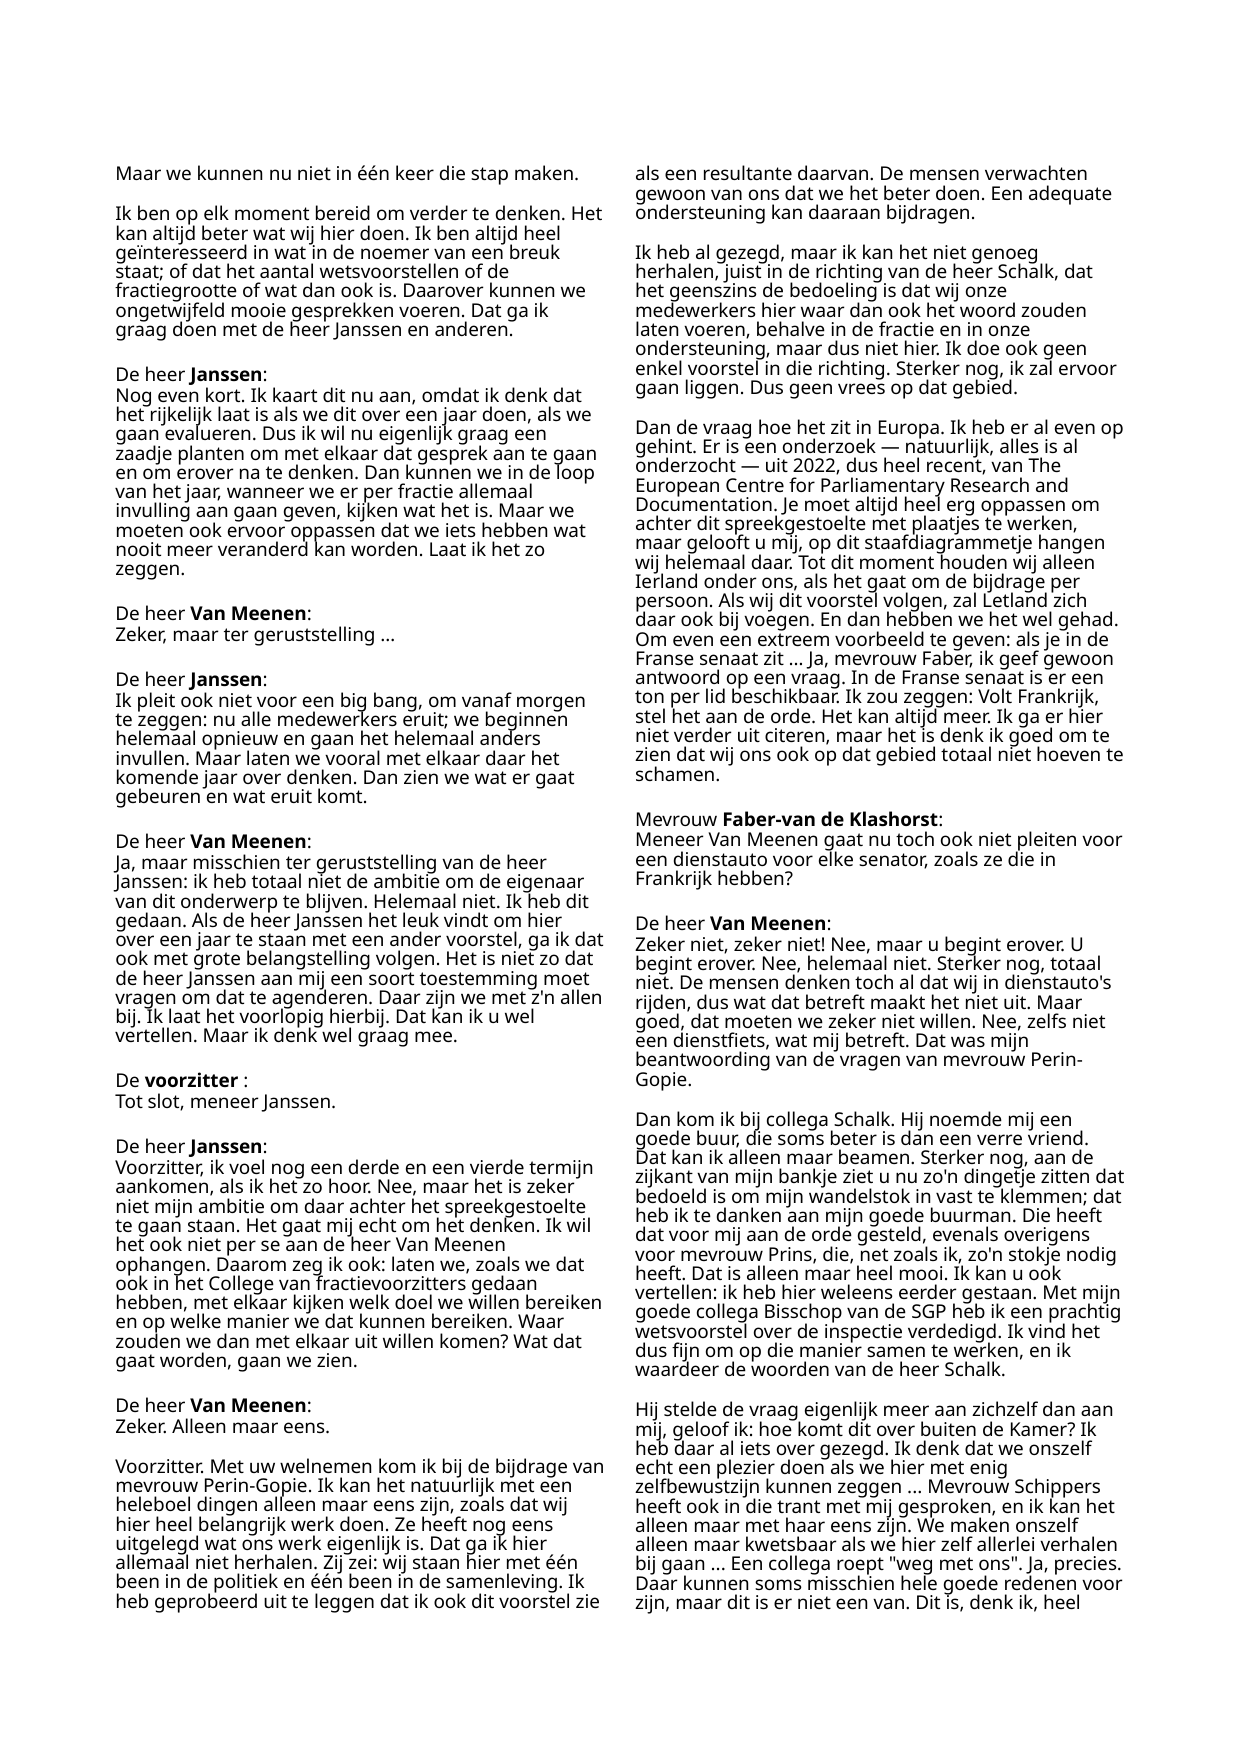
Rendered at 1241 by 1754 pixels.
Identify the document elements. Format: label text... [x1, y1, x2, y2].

text De heer Van Meenen: [115, 1392, 605, 1418]
text Zeker niet, zeker niet! Nee, maar u begint erover. U begint erover. Nee, helemaal niet. Sterker nog, totaal niet. De mensen denken toch al dat wij in dienstauto's rijden, dus wat dat betreft maakt het niet uit. Maar goed, dat moeten we zeker niet willen. Nee, zelfs niet een dienstfiets, wat mij betreft. Dat was mijn beantwoording van de vragen van mevrouw Perin-Gopie. [635, 936, 1125, 1090]
text Dan kom ik bij collega Schalk. Hij noemde mij een goede buur, die soms beter is dan een verre vriend. Dat kan ik alleen maar beamen. Sterker nog, aan de zijkant van mijn bankje ziet u nu zo'n dingetje zitten dat bedoeld is om mijn wandelstok in vast te klemmen; dat heb ik te danken aan mijn goede buurman. Die heeft dat voor mij aan de orde gesteld, evenals overigens voor mevrouw Prins, die, net zoals ik, zo'n stokje nodig heeft. Dat is alleen maar heel mooi. Ik kan u ook vertellen: ik heb hier weleens eerder gestaan. Met mijn goede collega Bisschop van de SGP heb ik een prachtig wetsvoorstel over de inspectie verdedigd. Ik vind het dus fijn om op die manier samen te werken, en ik waardeer de woorden van de heer Schalk. [635, 1111, 1125, 1381]
text Ik ben op elk moment bereid om verder te denken. Het kan altijd beter wat wij hier doen. Ik ben altijd heel geïnteresseerd in wat in de noemer van een breuk staat; of dat het aantal wetsvoorstellen of de fractiegrootte of wat dan ook is. Daarover kunnen we ongetwijfeld mooie gesprekken voeren. Dat ga ik graag doen met de heer Janssen en anderen. [115, 205, 605, 340]
text Voorzitter. Met uw welnemen kom ik bij de bijdrage van mevrouw Perin-Gopie. Ik kan het natuurlijk met een heleboel dingen alleen maar eens zijn, zoals dat wij hier heel belangrijk werk doen. Ze heeft nog eens uitgelegd wat ons werk eigenlijk is. Dat ga ik hier allemaal niet herhalen. Zij zei: wij staan hier met één been in de politiek en één been in de samenleving. Ik heb geprobeerd uit te leggen dat ik ook dit voorstel zie [115, 1458, 605, 1612]
text De voorzitter : [115, 1068, 605, 1093]
text Ja, maar misschien ter geruststelling van de heer Janssen: ik heb totaal niet de ambitie om de eigenaar van dit onderwerp te blijven. Helemaal niet. Ik heb dit gedaan. Als de heer Janssen het leuk vindt om hier over een jaar te staan met een ander voorstel, ga ik dat ook met grote belangstelling volgen. Het is niet zo dat de heer Janssen aan mij een soort toestemming moet vragen om dat te agenderen. Daar zijn we met z'n allen bij. Ik laat het voorlopig hierbij. Dat kan ik u wel vertellen. Maar ik denk wel graag mee. [115, 854, 605, 1047]
text Meneer Van Meenen gaat nu toch ook niet pleiten voor een dienstauto voor elke senator, zoals ze die in Frankrijk hebben? [635, 831, 1125, 889]
text De heer Janssen: [115, 1133, 605, 1159]
text Mevrouw Faber-van de Klashorst: [635, 806, 1125, 831]
text De heer Van Meenen: [115, 600, 605, 626]
text Ik heb al gezegd, maar ik kan het niet genoeg herhalen, juist in de richting van de heer Schalk, dat het geenszins de bedoeling is dat wij onze medewerkers hier waar dan ook het woord zouden laten voeren, behalve in de fractie en in onze ondersteuning, maar dus niet hier. Ik doe ook geen enkel voorstel in die richting. Sterker nog, ik zal ervoor gaan liggen. Dus geen vrees op dat gebied. [635, 244, 1125, 398]
text Tot slot, meneer Janssen. [115, 1093, 605, 1113]
text De heer Van Meenen: [635, 910, 1125, 936]
text Hij stelde de vraag eigenlijk meer aan zichzelf dan aan mij, geloof ik: hoe komt dit over buiten de Kamer? Ik heb daar al iets over gezegd. Ik denk dat we onszelf echt een plezier doen als we hier met enig zelfbewustzijn kunnen zeggen ... Mevrouw Schippers heeft ook in die trant met mij gesproken, en ik kan het alleen maar met haar eens zijn. We maken onszelf alleen maar kwetsbaar als we hier zelf allerlei verhalen bij gaan ... Een collega roept "weg met ons". Ja, precies. Daar kunnen soms misschien hele goede redenen voor zijn, maar dit is er niet een van. Dit is, denk ik, heel [635, 1401, 1125, 1613]
text Nog even kort. Ik kaart dit nu aan, omdat ik denk dat het rijkelijk laat is als we dit over een jaar doen, als we gaan evalueren. Dus ik wil nu eigenlijk graag een zaadje planten om met elkaar dat gesprek aan te gaan en om erover na te denken. Dan kunnen we in de loop van het jaar, wanneer we er per fractie allemaal invulling aan gaan geven, kijken wat het is. Maar we moeten ook ervoor oppassen dat we iets hebben wat nooit meer veranderd kan worden. Laat ik het zo zeggen. [115, 387, 605, 579]
text Ik pleit ook niet voor een big bang, om vanaf morgen te zeggen: nu alle medewerkers eruit; we beginnen helemaal opnieuw en gaan het helemaal anders invullen. Maar laten we vooral met elkaar daar het komende jaar over denken. Dan zien we wat er gaat gebeuren en wat eruit komt. [115, 692, 605, 807]
text De heer Janssen: [115, 666, 605, 692]
text Zeker. Alleen maar eens. [115, 1418, 605, 1437]
text Dan de vraag hoe het zit in Europa. Ik heb er al even op gehint. Er is een onderzoek — natuurlijk, alles is al onderzocht — uit 2022, dus heel recent, van The European Centre for Parliamentary Research and Documentation. Je moet altijd heel erg oppassen om achter dit spreekgestoelte met plaatjes te werken, maar gelooft u mij, op dit staafdiagrammetje hangen wij helemaal daar. Tot dit moment houden wij alleen Ierland onder ons, als het gaat om de bijdrage per persoon. Als wij dit voorstel volgen, zal Letland zich daar ook bij voegen. En dan hebben we het wel gehad. Om even een extreem voorbeeld te geven: als je in de Franse senaat zit … Ja, mevrouw Faber, ik geef gewoon antwoord op een vraag. In de Franse senaat is er een ton per lid beschikbaar. Ik zou zeggen: Volt Frankrijk, stel het aan de orde. Het kan altijd meer. Ik ga er hier niet verder uit citeren, maar het is denk ik goed om te zien dat wij ons ook op dat gebied totaal niet hoeven te schamen. [635, 419, 1125, 785]
text als een resultante daarvan. De mensen verwachten gewoon van ons dat we het beter doen. Een adequate ondersteuning kan daaraan bijdragen. [635, 165, 1125, 223]
text De heer Van Meenen: [115, 828, 605, 854]
text Voorzitter, ik voel nog een derde en een vierde termijn aankomen, als ik het zo hoor. Nee, maar het is zeker niet mijn ambitie om daar achter het spreekgestoelte te gaan staan. Het gaat mij echt om het denken. Ik wil het ook niet per se aan de heer Van Meenen ophangen. Daarom zeg ik ook: laten we, zoals we dat ook in het College van fractievoorzitters gedaan hebben, met elkaar kijken welk doel we willen bereiken en op welke manier we dat kunnen bereiken. Waar zouden we dan met elkaar uit willen komen? Wat dat gaat worden, gaan we zien. [115, 1159, 605, 1371]
text De heer Janssen: [115, 361, 605, 387]
text Zeker, maar ter geruststelling … [115, 626, 605, 645]
text Maar we kunnen nu niet in één keer die stap maken. [115, 165, 605, 184]
